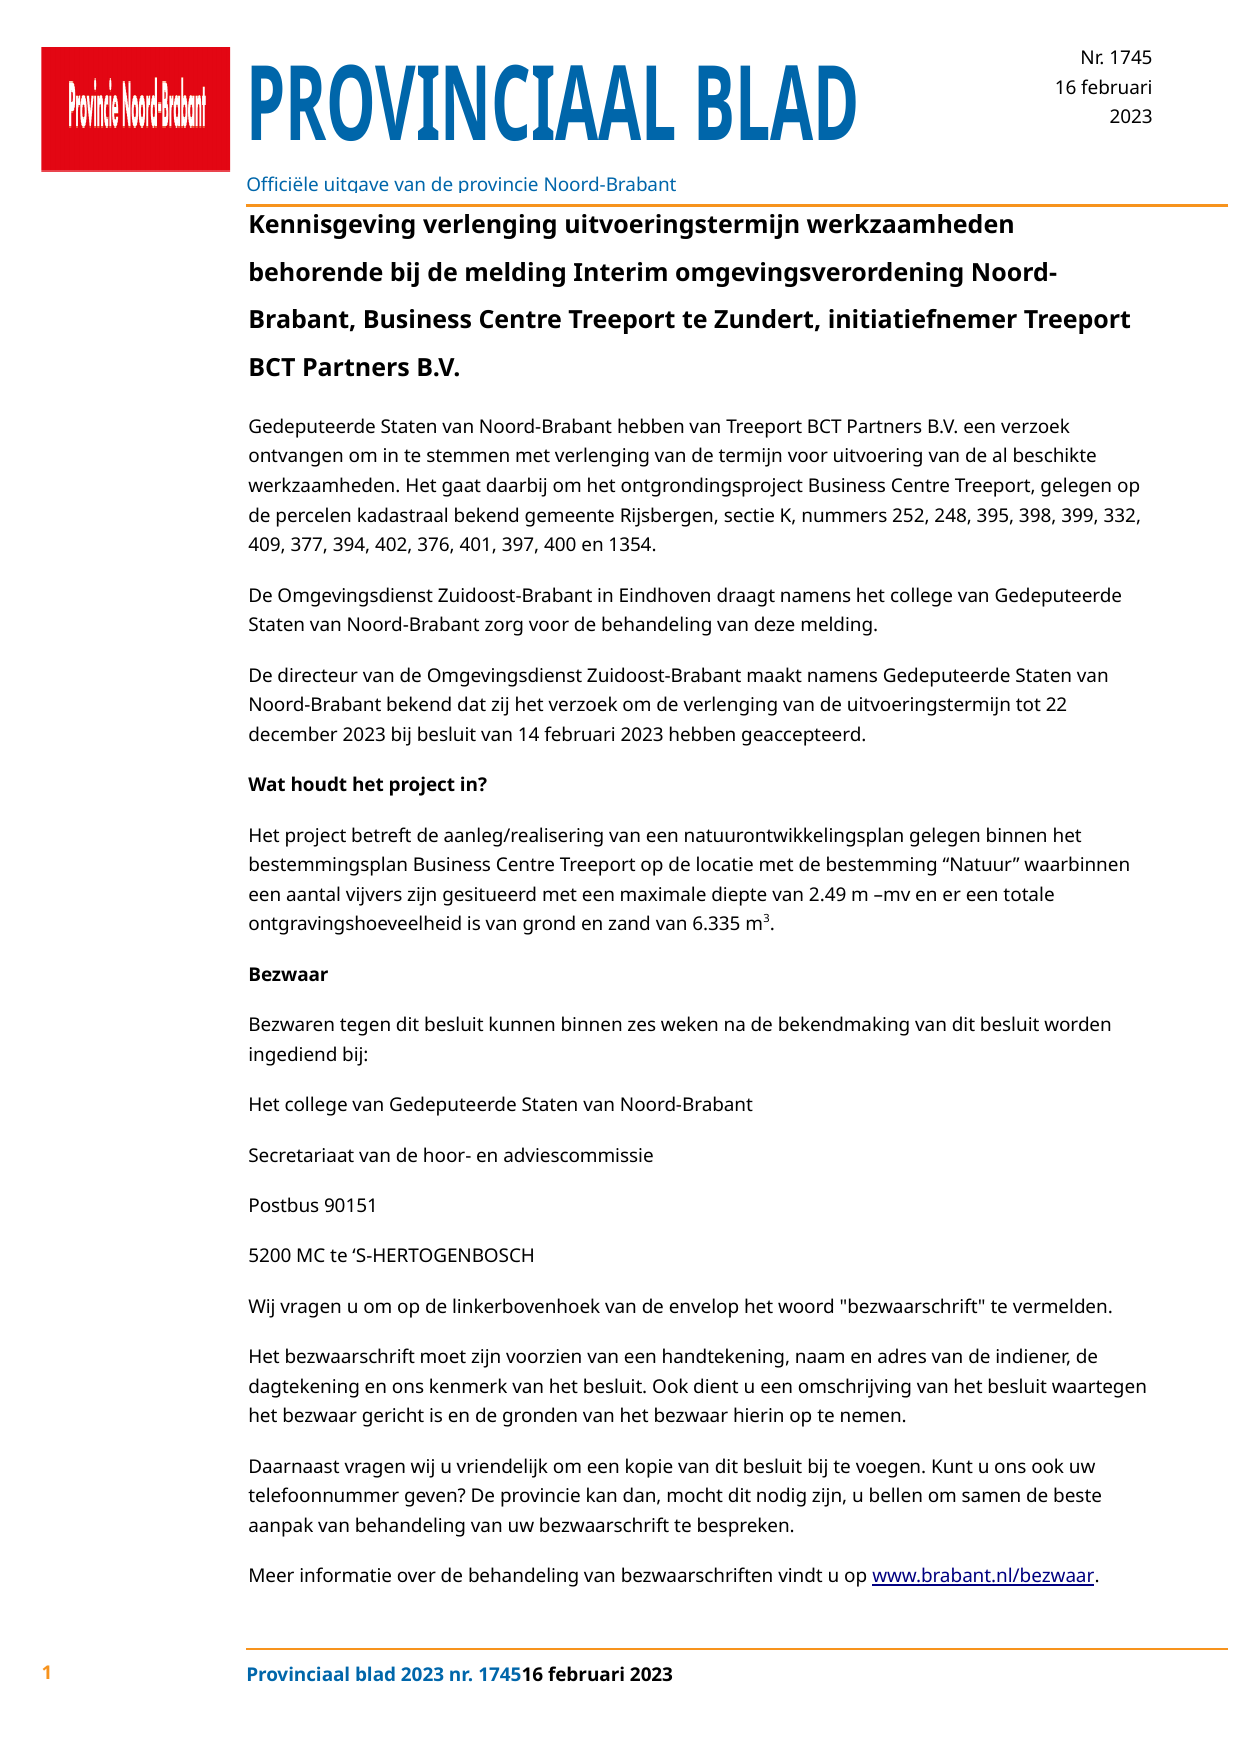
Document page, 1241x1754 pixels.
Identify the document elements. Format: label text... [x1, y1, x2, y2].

text Bezwaren tegen dit besluit kunnen binnen zes weken na de bekendmaking van dit besluit worden ingediend bij: [248, 1011, 1152, 1067]
text Wat houdt het project in? [248, 771, 1152, 797]
picture [41, 47, 231, 172]
text Kennisgeving verlenging uitvoeringstermijn werkzaamheden behorende bij de melding Interim omgevingsverordening Noord-Brabant, Business Centre Treeport te Zundert, initiatiefnemer Treeport BCT Partners B.V. [248, 207, 1152, 384]
text Postbus 90151 [248, 1192, 1152, 1218]
text Gedeputeerde Staten van Noord-Brabant hebben van Treeport BCT Partners B.V. een verzoek ontvangen om in te stemmen met verlenging van de termijn voor uitvoering van de al beschikte werkzaamheden. Het gaat daarbij om het ontgrondingsproject Business Centre Treeport, gelegen op de percelen kadastraal bekend gemeente Rijsbergen, sectie K, nummers 252, 248, 395, 398, 399, 332, 409, 377, 394, 402, 376, 401, 397, 400 en 1354. [248, 413, 1152, 557]
text Meer informatie over de behandeling van bezwaarschriften vindt u op www.brabant.nl/bezwaar. [248, 1563, 1152, 1588]
text Wij vragen u om op de linkerbovenhoek van de envelop het woord "bezwaarschrift" te vermelden. [248, 1293, 1152, 1319]
text 5200 MC te ‘S‑HERTOGENBOSCH [248, 1243, 1152, 1268]
text Bezwaar [248, 961, 1152, 987]
text Secretariaat van de hoor- en adviescommissie [248, 1142, 1152, 1168]
text Het college van Gedeputeerde Staten van Noord-Brabant [248, 1091, 1152, 1117]
text Het bezwaarschrift moet zijn voorzien van een handtekening, naam en adres van de indiener, de dagtekening en ons kenmerk van het besluit. Ook dient u een omschrijving van het besluit waartegen het bezwaar gericht is en de gronden van het bezwaar hierin op te nemen. [248, 1343, 1152, 1428]
text Het project betreft de aanleg/realisering van een natuurontwikkelingsplan gelegen binnen het bestemmingsplan Business Centre Treeport op de locatie met de bestemming “Natuur” waarbinnen een aantal vijvers zijn gesitueerd met een maximale diepte van 2.49 m –mv en er een totale ontgravingshoeveelheid is van grond en zand van 6.335 m3. [248, 822, 1152, 936]
text De Omgevingsdienst Zuidoost-Brabant in Eindhoven draagt namens het college van Gedeputeerde Staten van Noord-Brabant zorg voor de behandeling van deze melding. [248, 582, 1152, 637]
text De directeur van de Omgevingsdienst Zuidoost-Brabant maakt namens Gedeputeerde Staten van Noord-Brabant bekend dat zij het verzoek om de verlenging van de uitvoeringstermijn tot 22 december 2023 bij besluit van 14 februari 2023 hebben geaccepteerd. [248, 662, 1152, 747]
text Daarnaast vragen wij u vriendelijk om een kopie van dit besluit bij te voegen. Kunt u ons ook uw telefoonnummer geven? De provincie kan dan, mocht dit nodig zijn, u bellen om samen de beste aanpak van behandeling van uw bezwaarschrift te bespreken. [248, 1453, 1152, 1538]
